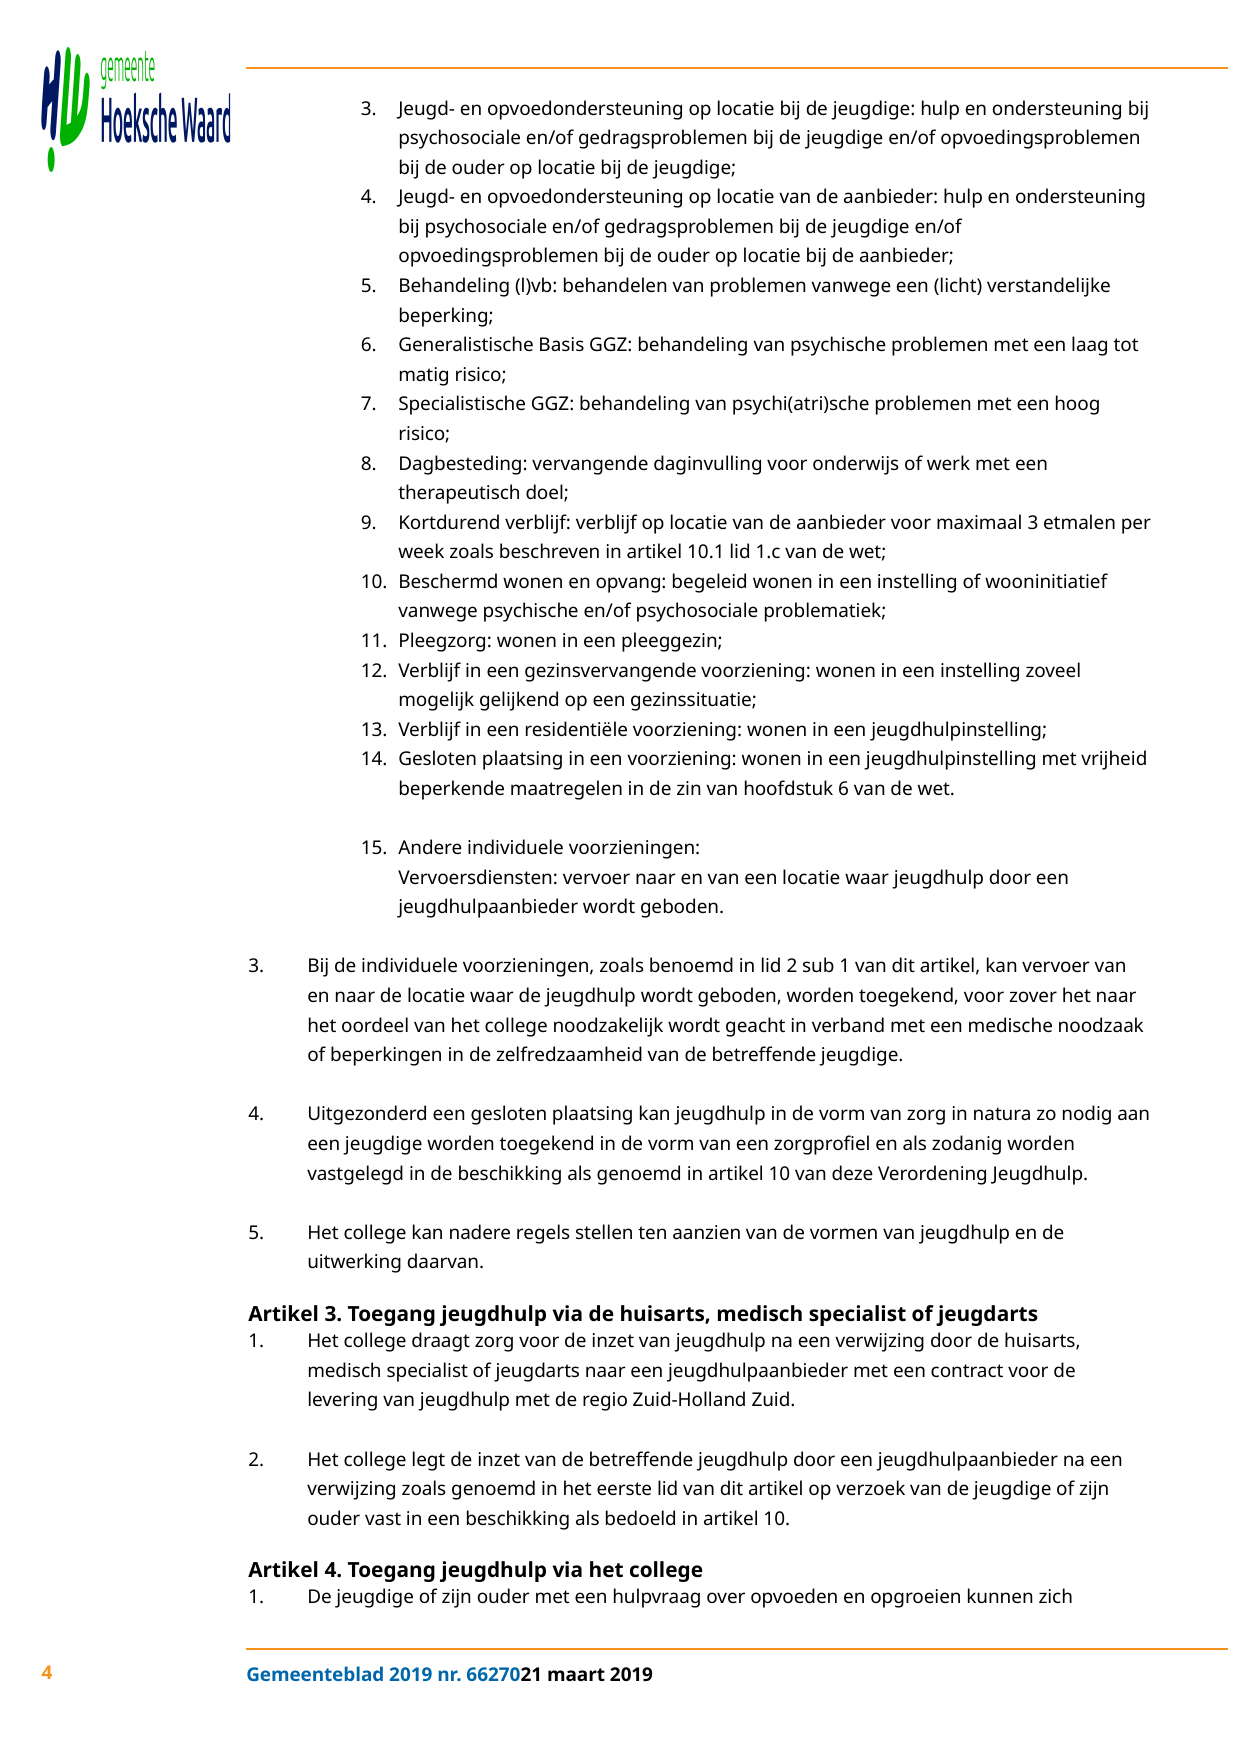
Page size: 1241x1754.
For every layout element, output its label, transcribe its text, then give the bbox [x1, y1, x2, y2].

list Vervoersdiensten: vervoer naar en van een locatie waar jeugdhulp door een jeugdhulpaanbieder wordt geboden. [361, 864, 1152, 919]
picture [41, 47, 231, 172]
list De jeugdige of zijn ouder met een hulpvraag over opvoeden en opgroeien kunnen zich [248, 1584, 1152, 1609]
list Bij de individuele voorzieningen, zoals benoemd in lid 2 sub 1 van dit artikel, kan vervoer van en naar de locatie waar de jeugdhulp wordt geboden, worden toegekend, voor zover het naar het oordeel van het college noodzakelijk wordt geacht in verband met een medische noodzaak of beperkingen in de zelfredzaamheid van de betreffende jeugdige. [248, 953, 1152, 1067]
list Jeugd- en opvoedondersteuning op locatie van de aanbieder: hulp en ondersteuning bij psychosociale en/of gedragsproblemen bij de jeugdige en/of opvoedingsproblemen bij de ouder op locatie bij de aanbieder; [361, 183, 1152, 268]
list Beschermd wonen en opvang: begeleid wonen in een instelling of wooninitiatief vanwege psychische en/of psychosociale problematiek; [361, 568, 1152, 623]
list Uitgezonderd een gesloten plaatsing kan jeugdhulp in de vorm van zorg in natura zo nodig aan een jeugdige worden toegekend in de vorm van een zorgprofiel en als zodanig worden vastgelegd in de beschikking als genoemd in artikel 10 van deze Verordening Jeugdhulp. [248, 1101, 1152, 1186]
list Het college legt de inzet van de betreffende jeugdhulp door een jeugdhulpaanbieder na een verwijzing zoals genoemd in het eerste lid van dit artikel op verzoek van de jeugdige of zijn ouder vast in een beschikking als bedoeld in artikel 10. [248, 1446, 1152, 1531]
list Dagbesteding: vervangende daginvulling voor onderwijs of werk met een therapeutisch doel; [361, 450, 1152, 505]
list Jeugd- en opvoedondersteuning op locatie bij de jeugdige: hulp en ondersteuning bij psychosociale en/of gedragsproblemen bij de jeugdige en/of opvoedingsproblemen bij de ouder op locatie bij de jeugdige; [361, 95, 1152, 180]
list Verblijf in een residentiële voorziening: wonen in een jeugdhulpinstelling; [361, 716, 1152, 742]
list Andere individuele voorzieningen: [361, 834, 1152, 860]
list Generalistische Basis GGZ: behandeling van psychische problemen met een laag tot matig risico; [361, 331, 1152, 387]
list Verblijf in een gezinsvervangende voorziening: wonen in een instelling zoveel mogelijk gelijkend op een gezinssituatie; [361, 657, 1152, 712]
text Artikel 4. Toegang jeugdhulp via het college [248, 1555, 1152, 1584]
list Specialistische GGZ: behandeling van psychi(atri)sche problemen met een hoog risico; [361, 391, 1152, 446]
list Pleegzorg: wonen in een pleeggezin; [361, 627, 1152, 653]
list Het college draagt zorg voor de inzet van jeugdhulp na een verwijzing door de huisarts, medisch specialist of jeugdarts naar een jeugdhulpaanbieder met een contract voor de levering van jeugdhulp met de regio Zuid-Holland Zuid. [248, 1327, 1152, 1412]
list Het college kan nadere regels stellen ten aanzien van de vormen van jeugdhulp en de uitwerking daarvan. [248, 1219, 1152, 1274]
list Gesloten plaatsing in een voorziening: wonen in een jeugdhulpinstelling met vrijheid beperkende maatregelen in de zin van hoofdstuk 6 van de wet. [361, 746, 1152, 801]
list Behandeling (l)vb: behandelen van problemen vanwege een (licht) verstandelijke beperking; [361, 272, 1152, 328]
list Kortdurend verblijf: verblijf op locatie van de aanbieder voor maximaal 3 etmalen per week zoals beschreven in artikel 10.1 lid 1.c van de wet; [361, 509, 1152, 564]
text Artikel 3. Toegang jeugdhulp via de huisarts, medisch specialist of jeugdarts [248, 1299, 1152, 1327]
